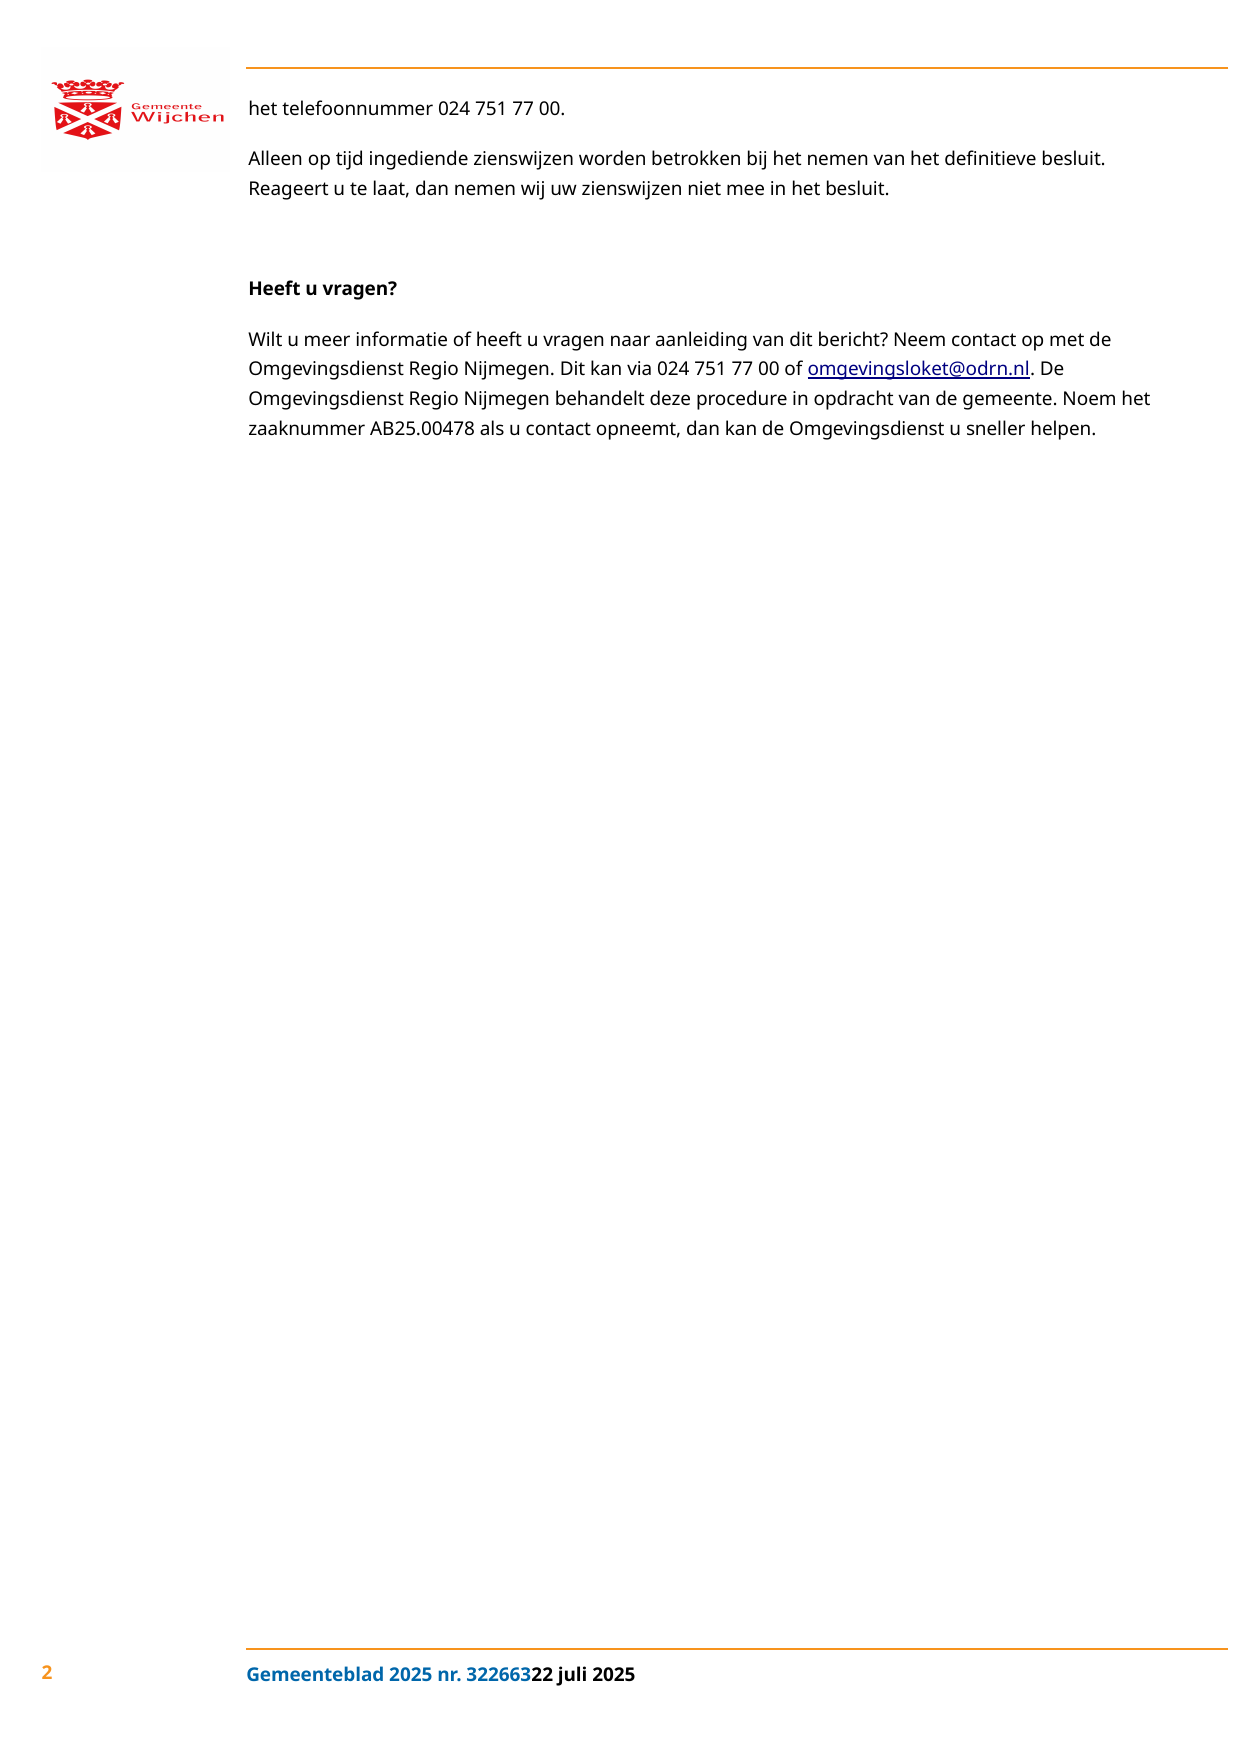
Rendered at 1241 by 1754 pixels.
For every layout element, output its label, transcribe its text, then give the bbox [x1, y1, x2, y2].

picture [41, 47, 231, 172]
text Wilt u meer informatie of heeft u vragen naar aanleiding van dit bericht? Neem contact op met de Omgevingsdienst Regio Nijmegen. Dit kan via 024 751 77 00 of omgevingsloket@odrn.nl. De Omgevingsdienst Regio Nijmegen behandelt deze procedure in opdracht van de gemeente. Noem het zaaknummer AB25.00478 als u contact opneemt, dan kan de Omgevingsdienst u sneller helpen. [248, 326, 1152, 441]
text Heeft u vragen? [248, 276, 1152, 301]
text Alleen op tijd ingediende zienswijzen worden betrokken bij het nemen van het definitieve besluit. Reageert u te laat, dan nemen wij uw zienswijzen niet mee in het besluit. [248, 145, 1152, 201]
text het telefoonnummer 024 751 77 00. [248, 95, 1152, 121]
